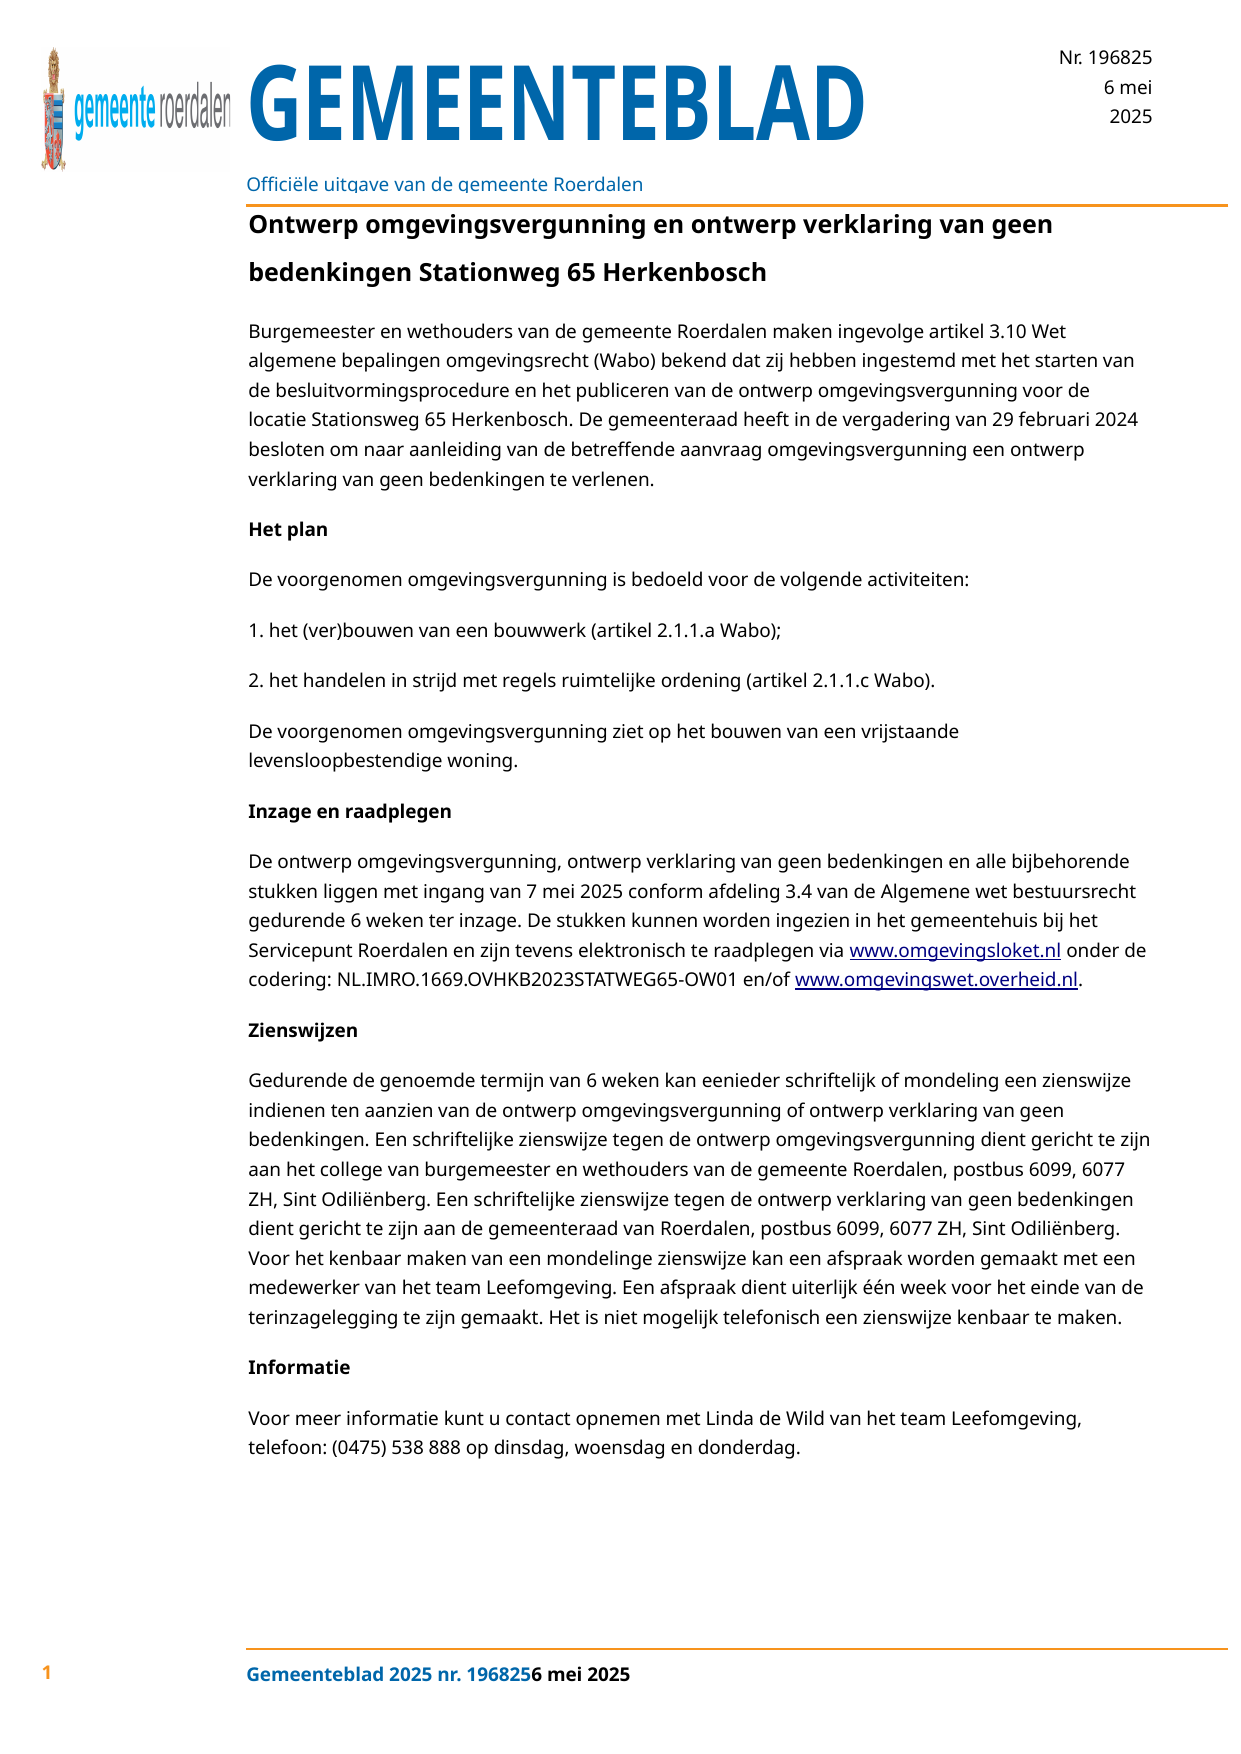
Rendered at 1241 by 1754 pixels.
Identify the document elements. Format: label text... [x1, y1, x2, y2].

text De voorgenomen omgevingsvergunning is bedoeld voor de volgende activiteiten: [248, 567, 1152, 592]
text Voor meer informatie kunt u contact opnemen met Linda de Wild van het team Leefomgeving, telefoon: (0475) 538 888 op dinsdag, woensdag en donderdag. [248, 1405, 1152, 1460]
text Burgemeester en wethouders van de gemeente Roerdalen maken ingevolge artikel 3.10 Wet algemene bepalingen omgevingsrecht (Wabo) bekend dat zij hebben ingestemd met het starten van de besluitvormingsprocedure en het publiceren van de ontwerp omgevingsvergunning voor de locatie Stationsweg 65 Herkenbosch. De gemeenteraad heeft in de vergadering van 29 februari 2024 besloten om naar aanleiding van de betreffende aanvraag omgevingsvergunning een ontwerp verklaring van geen bedenkingen te verlenen. [248, 318, 1152, 492]
picture [41, 47, 231, 172]
text Zienswijzen [248, 1017, 1152, 1043]
text Het plan [248, 516, 1152, 542]
text 1. het (ver)bouwen van een bouwwerk (artikel 2.1.1.a Wabo); [248, 617, 1152, 643]
text 2. het handelen in strijd met regels ruimtelijke ordening (artikel 2.1.1.c Wabo). [248, 667, 1152, 693]
text Gedurende de genoemde termijn van 6 weken kan eenieder schriftelijk of mondeling een zienswijze indienen ten aanzien van de ontwerp omgevingsvergunning of ontwerp verklaring van geen bedenkingen. Een schriftelijke zienswijze tegen de ontwerp omgevingsvergunning dient gericht te zijn aan het college van burgemeester en wethouders van de gemeente Roerdalen, postbus 6099, 6077 ZH, Sint Odiliënberg. Een schriftelijke zienswijze tegen de ontwerp verklaring van geen bedenkingen dient gericht te zijn aan de gemeenteraad van Roerdalen, postbus 6099, 6077 ZH, Sint Odiliënberg. Voor het kenbaar maken van een mondelinge zienswijze kan een afspraak worden gemaakt met een medewerker van het team Leefomgeving. Een afspraak dient uiterlijk één week voor het einde van de terinzagelegging te zijn gemaakt. Het is niet mogelijk telefonisch een zienswijze kenbaar te maken. [248, 1067, 1152, 1330]
text De ontwerp omgevingsvergunning, ontwerp verklaring van geen bedenkingen en alle bijbehorende stukken liggen met ingang van 7 mei 2025 conform afdeling 3.4 van de Algemene wet bestuursrecht gedurende 6 weken ter inzage. De stukken kunnen worden ingezien in het gemeentehuis bij het Servicepunt Roerdalen en zijn tevens elektronisch te raadplegen via www.omgevingsloket.nl onder de codering: NL.IMRO.1669.OVHKB2023STATWEG65-OW01 en/of www.omgevingswet.overheid.nl. [248, 848, 1152, 992]
text Inzage en raadplegen [248, 798, 1152, 824]
text Ontwerp omgevingsvergunning en ontwerp verklaring van geen bedenkingen Stationweg 65 Herkenbosch [248, 207, 1152, 288]
text Informatie [248, 1354, 1152, 1380]
text De voorgenomen omgevingsvergunning ziet op het bouwen van een vrijstaande levensloopbestendige woning. [248, 718, 1152, 773]
